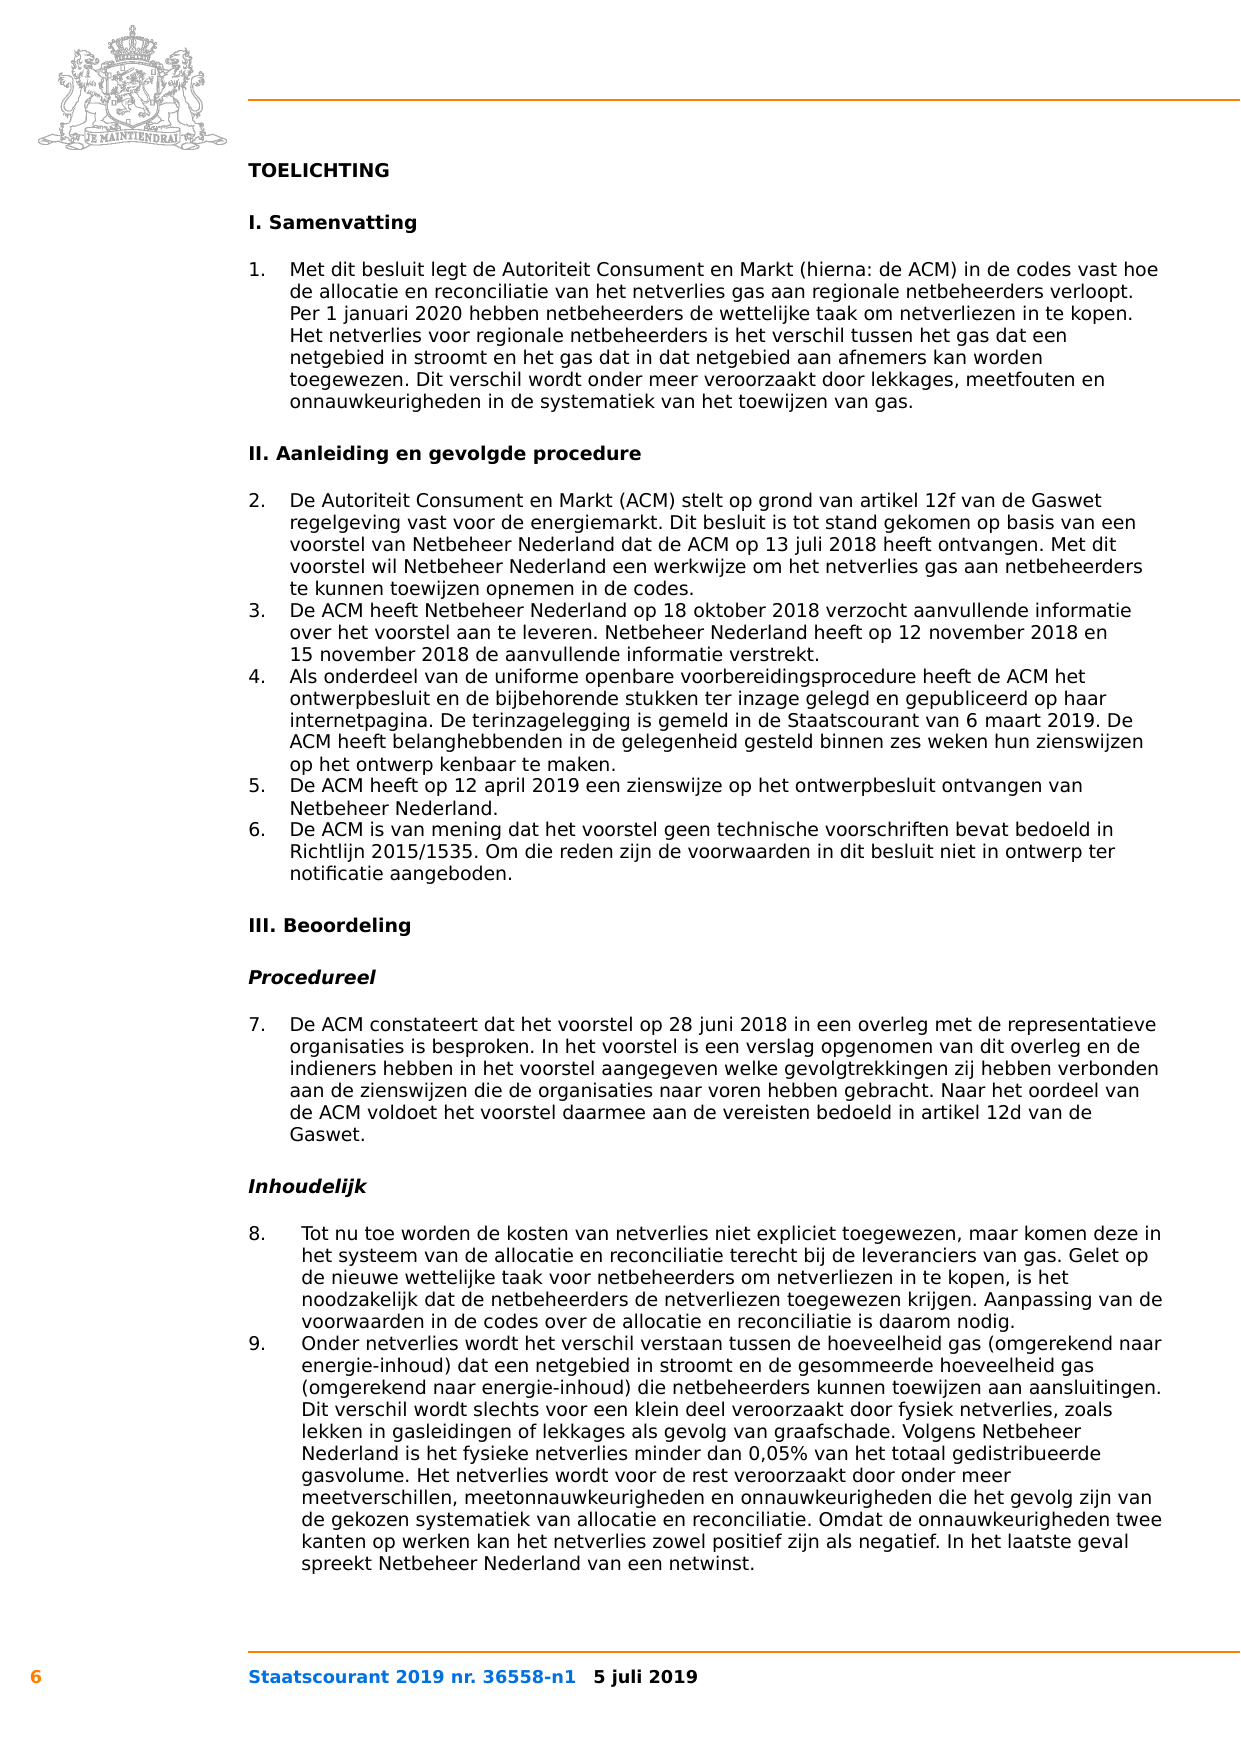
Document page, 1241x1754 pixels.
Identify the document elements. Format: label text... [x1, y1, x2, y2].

subtitle TOELICHTING [248, 160, 1163, 182]
text 4. Als onderdeel van de uniforme openbare voorbereidingsprocedure heeft de ACM het ontwerpbesluit en de bijbehorende stukken ter inzage gelegd en gepubliceerd op haar internetpagina. De terinzagelegging is gemeld in de Staatscourant van 6 maart 2019. De ACM heeft belanghebbenden in de gelegenheid gesteld binnen zes weken hun zienswijzen op het ontwerp kenbaar te maken. [248, 666, 1163, 775]
text 9. Onder netverlies wordt het verschil verstaan tussen de hoeveelheid gas (omgerekend naar energie-inhoud) dat een netgebied in stroomt en de gesommeerde hoeveelheid gas (omgerekend naar energie-inhoud) die netbeheerders kunnen toewijzen aan aansluitingen. Dit verschil wordt slechts voor een klein deel veroorzaakt door fysiek netverlies, zoals lekken in gasleidingen of lekkages als gevolg van graafschade. Volgens Netbeheer Nederland is het fysieke netverlies minder dan 0,05% van het totaal gedistribueerde gasvolume. Het netverlies wordt voor de rest veroorzaakt door onder meer meetverschillen, meetonnauwkeurigheden en onnauwkeurigheden die het gevolg zijn van de gekozen systematiek van allocatie en reconciliatie. Omdat de onnauwkeurigheden twee kanten op werken kan het netverlies zowel positief zijn als negatief. In het laatste geval spreekt Netbeheer Nederland van een netwinst. [248, 1333, 1163, 1575]
picture [38, 25, 227, 150]
text 6. De ACM is van mening dat het voorstel geen technische voorschriften bevat bedoeld in Richtlijn 2015/1535. Om die reden zijn de voorwaarden in dit besluit niet in ontwerp ter notificatie aangeboden. [248, 819, 1163, 885]
subtitle III. Beoordeling [248, 915, 1163, 937]
subtitle Procedureel [248, 967, 1163, 989]
text 7. De ACM constateert dat het voorstel op 28 juni 2018 in een overleg met de representatieve organisaties is besproken. In het voorstel is een verslag opgenomen van dit overleg en de indieners hebben in het voorstel aangegeven welke gevolgtrekkingen zij hebben verbonden aan de zienswijzen die de organisaties naar voren hebben gebracht. Naar het oordeel van de ACM voldoet het voorstel daarmee aan de vereisten bedoeld in artikel 12d van de Gaswet. [248, 1014, 1163, 1146]
subtitle II. Aanleiding en gevolgde procedure [248, 443, 1163, 465]
text 5. De ACM heeft op 12 april 2019 een zienswijze op het ontwerpbesluit ontvangen van Netbeheer Nederland. [248, 775, 1163, 819]
subtitle I. Samenvatting [248, 212, 1163, 234]
subtitle Inhoudelijk [248, 1176, 1163, 1198]
text 2. De Autoriteit Consument en Markt (ACM) stelt op grond van artikel 12f van de Gaswet regelgeving vast voor de energiemarkt. Dit besluit is tot stand gekomen op basis van een voorstel van Netbeheer Nederland dat de ACM op 13 juli 2018 heeft ontvangen. Met dit voorstel wil Netbeheer Nederland een werkwijze om het netverlies gas aan netbeheerders te kunnen toewijzen opnemen in de codes. [248, 490, 1163, 599]
text 8. Tot nu toe worden de kosten van netverlies niet expliciet toegewezen, maar komen deze in het systeem van de allocatie en reconciliatie terecht bij de leveranciers van gas. Gelet op de nieuwe wettelijke taak voor netbeheerders om netverliezen in te kopen, is het noodzakelijk dat de netbeheerders de netverliezen toegewezen krijgen. Aanpassing van de voorwaarden in de codes over de allocatie en reconciliatie is daarom nodig. [248, 1223, 1163, 1333]
text 3. De ACM heeft Netbeheer Nederland op 18 oktober 2018 verzocht aanvullende informatie over het voorstel aan te leveren. Netbeheer Nederland heeft op 12 november 2018 en 15 november 2018 de aanvullende informatie verstrekt. [248, 599, 1163, 666]
text 1. Met dit besluit legt de Autoriteit Consument en Markt (hierna: de ACM) in de codes vast hoe de allocatie en reconciliatie van het netverlies gas aan regionale netbeheerders verloopt. Per 1 januari 2020 hebben netbeheerders de wettelijke taak om netverliezen in te kopen. Het netverlies voor regionale netbeheerders is het verschil tussen het gas dat een netgebied in stroomt en het gas dat in dat netgebied aan afnemers kan worden toegewezen. Dit verschil wordt onder meer veroorzaakt door lekkages, meetfouten en onnauwkeurigheden in de systematiek van het toewijzen van gas. [248, 259, 1163, 413]
